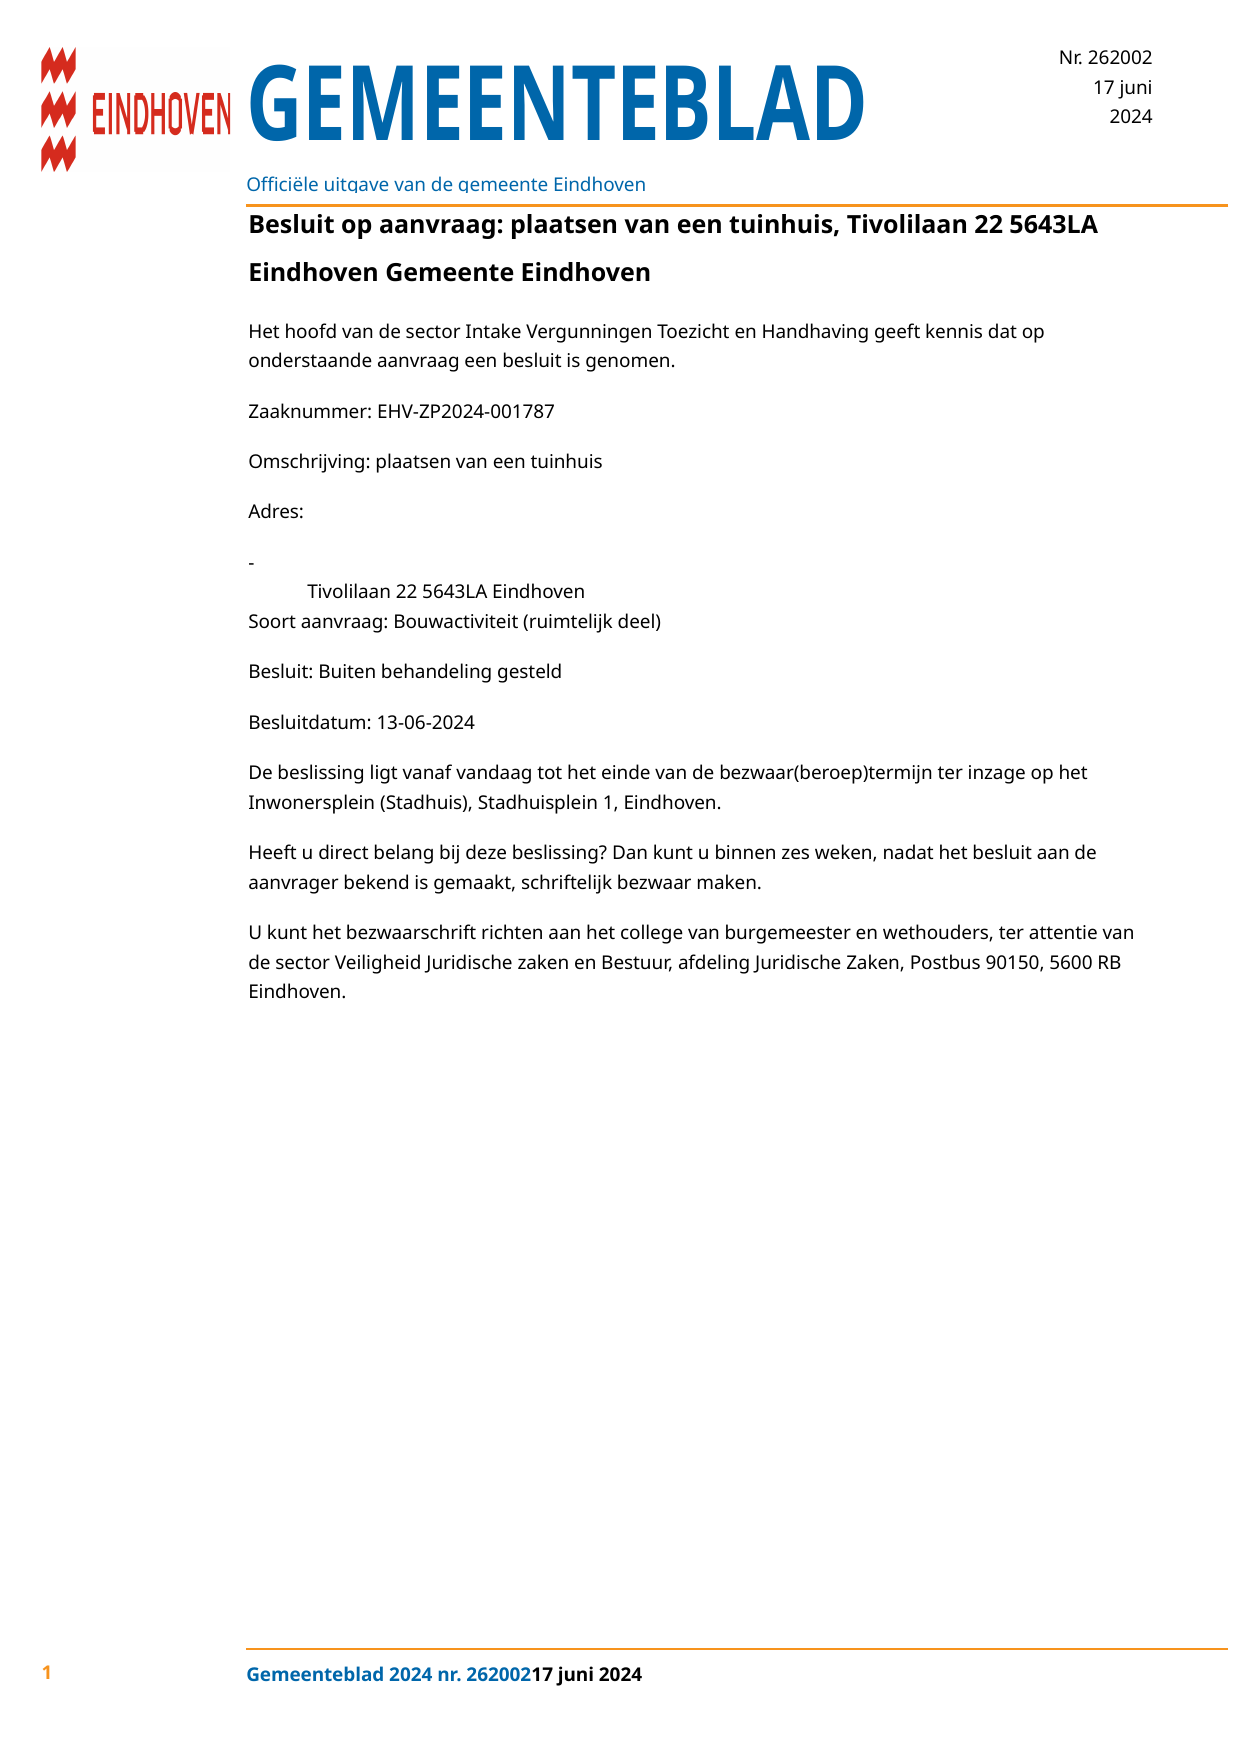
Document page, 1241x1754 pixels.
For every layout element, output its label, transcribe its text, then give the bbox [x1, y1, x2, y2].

text Besluit: Buiten behandeling gesteld [248, 659, 1152, 684]
text De beslissing ligt vanaf vandaag tot het einde van de bezwaar(beroep)termijn ter inzage op het Inwonersplein (Stadhuis), Stadhuisplein 1, Eindhoven. [248, 759, 1152, 815]
text Adres: [248, 499, 1152, 524]
text Omschrijving: plaatsen van een tuinhuis [248, 448, 1152, 474]
text U kunt het bezwaarschrift richten aan het college van burgemeester en wethouders, ter attentie van de sector Veiligheid Juridische zaken en Bestuur, afdeling Juridische Zaken, Postbus 90150, 5600 RB Eindhoven. [248, 919, 1152, 1004]
text Heeft u direct belang bij deze beslissing? Dan kunt u binnen zes weken, nadat het besluit aan de aanvrager bekend is gemaakt, schriftelijk bezwaar maken. [248, 839, 1152, 895]
text Het hoofd van de sector Intake Vergunningen Toezicht en Handhaving geeft kennis dat op onderstaande aanvraag een besluit is genomen. [248, 318, 1152, 373]
list Tivolilaan 22 5643LA Eindhoven [248, 579, 1152, 604]
text Soort aanvraag: Bouwactiviteit (ruimtelijk deel) [248, 608, 1152, 634]
text Besluitdatum: 13-06-2024 [248, 709, 1152, 735]
text Zaaknummer: EHV-ZP2024-001787 [248, 398, 1152, 424]
picture [41, 47, 231, 172]
text Besluit op aanvraag: plaatsen van een tuinhuis, Tivolilaan 22 5643LA Eindhoven Gemeente Eindhoven [248, 207, 1152, 288]
